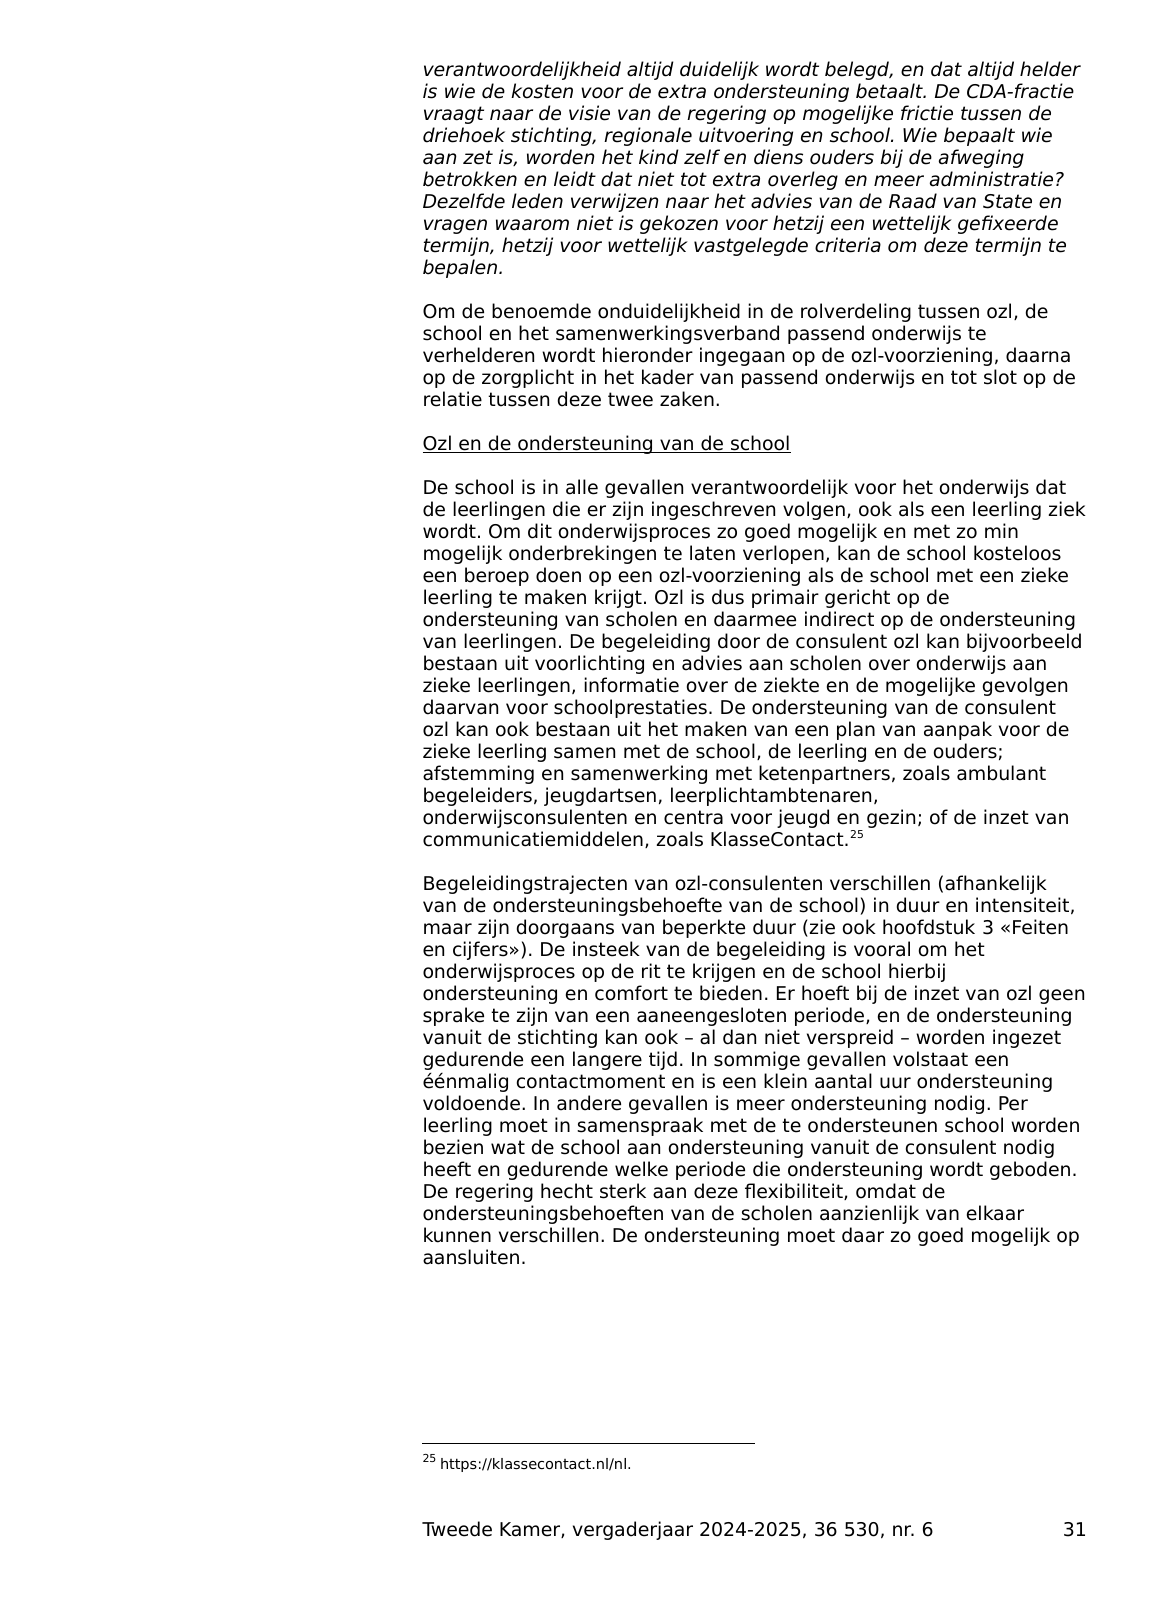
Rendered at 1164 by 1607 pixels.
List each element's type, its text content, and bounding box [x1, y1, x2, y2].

subtitle Ozl en de ondersteuning van de school [422, 433, 1087, 455]
text Begeleidingstrajecten van ozl-consulenten verschillen (afhankelijk van de ondersteuningsbehoefte van de school) in duur en intensiteit, maar zijn doorgaans van beperkte duur (zie ook hoofdstuk 3 «Feiten en cijfers»). De insteek van de begeleiding is vooral om het onderwijsproces op de rit te krijgen en de school hierbij ondersteuning en comfort te bieden. Er hoeft bij de inzet van ozl geen sprake te zijn van een aaneengesloten periode, en de ondersteuning vanuit de stichting kan ook – al dan niet verspreid – worden ingezet gedurende een langere tijd. In sommige gevallen volstaat een éénmalig contactmoment en is een klein aantal uur ondersteuning voldoende. In andere gevallen is meer ondersteuning nodig. Per leerling moet in samenspraak met de te ondersteunen school worden bezien wat de school aan ondersteuning vanuit de consulent nodig heeft en gedurende welke periode die ondersteuning wordt geboden. De regering hecht sterk aan deze flexibiliteit, omdat de ondersteuningsbehoeften van de scholen aanzienlijk van elkaar kunnen verschillen. De ondersteuning moet daar zo goed mogelijk op aansluiten. [422, 873, 1087, 1269]
text De school is in alle gevallen verantwoordelijk voor het onderwijs dat de leerlingen die er zijn ingeschreven volgen, ook als een leerling ziek wordt. Om dit onderwijsproces zo goed mogelijk en met zo min mogelijk onderbrekingen te laten verlopen, kan de school kosteloos een beroep doen op een ozl-voorziening als de school met een zieke leerling te maken krijgt. Ozl is dus primair gericht op de ondersteuning van scholen en daarmee indirect op de ondersteuning van leerlingen. De begeleiding door de consulent ozl kan bijvoorbeeld bestaan uit voorlichting en advies aan scholen over onderwijs aan zieke leerlingen, informatie over de ziekte en de mogelijke gevolgen daarvan voor schoolprestaties. De ondersteuning van de consulent ozl kan ook bestaan uit het maken van een plan van aanpak voor de zieke leerling samen met de school, de leerling en de ouders; afstemming en samenwerking met ketenpartners, zoals ambulant begeleiders, jeugdartsen, leerplichtambtenaren, onderwijsconsulenten en centra voor jeugd en gezin; of de inzet van communicatiemiddelen, zoals KlasseContact. [422, 477, 1087, 851]
text verantwoordelijkheid altijd duidelijk wordt belegd, en dat altijd helder is wie de kosten voor de extra ondersteuning betaalt. De CDA-fractie vraagt naar de visie van de regering op mogelijke frictie tussen de driehoek stichting, regionale uitvoering en school. Wie bepaalt wie aan zet is, worden het kind zelf en diens ouders bij de afweging betrokken en leidt dat niet tot extra overleg en meer administratie? Dezelfde leden verwijzen naar het advies van de Raad van State en vragen waarom niet is gekozen voor hetzij een wettelijk gefixeerde termijn, hetzij voor wettelijk vastgelegde criteria om deze termijn te bepalen. [422, 59, 1087, 279]
text https://klassecontact.nl/nl. [422, 1452, 1087, 1474]
text Om de benoemde onduidelijkheid in de rolverdeling tussen ozl, de school en het samenwerkingsverband passend onderwijs te verhelderen wordt hieronder ingegaan op de ozl-voorziening, daarna op de zorgplicht in het kader van passend onderwijs en tot slot op de relatie tussen deze twee zaken. [422, 301, 1087, 411]
